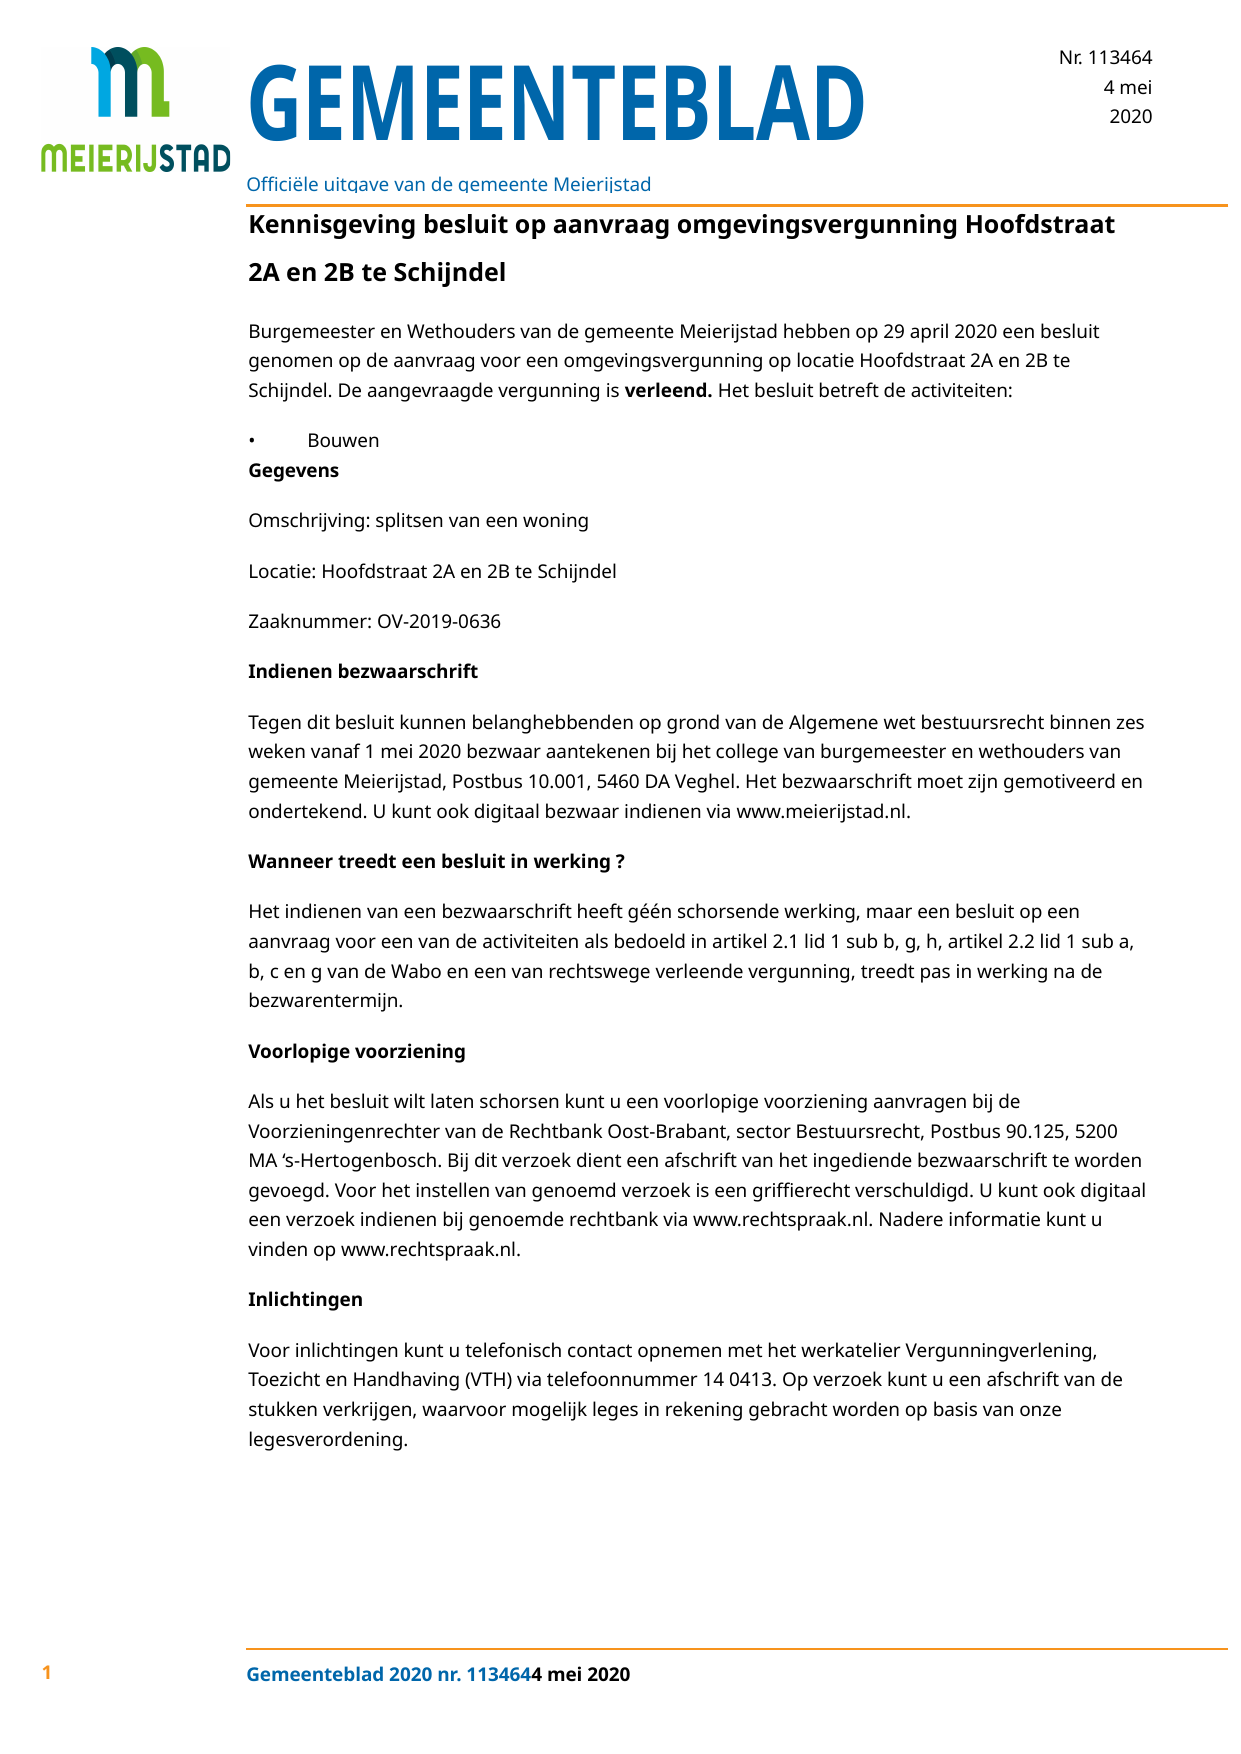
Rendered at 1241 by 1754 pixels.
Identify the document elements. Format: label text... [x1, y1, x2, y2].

text Voorlopige voorziening [248, 1038, 1152, 1064]
text Voor inlichtingen kunt u telefonisch contact opnemen met het werkatelier Vergunningverlening, Toezicht en Handhaving (VTH) via telefoonnummer 14 0413. Op verzoek kunt u een afschrift van de stukken verkrijgen, waarvoor mogelijk leges in rekening gebracht worden op basis van onze legesverordening. [248, 1337, 1152, 1452]
text Als u het besluit wilt laten schorsen kunt u een voorlopige voorziening aanvragen bij de Voorzieningenrechter van de Rechtbank Oost-Brabant, sector Bestuursrecht, Postbus 90.125, 5200 MA ‘s-Hertogenbosch. Bij dit verzoek dient een afschrift van het ingediende bezwaarschrift te worden gevoegd. Voor het instellen van genoemd verzoek is een griffierecht verschuldigd. U kunt ook digitaal een verzoek indienen bij genoemde rechtbank via www.rechtspraak.nl. Nadere informatie kunt u vinden op www.rechtspraak.nl. [248, 1088, 1152, 1262]
text Zaaknummer: OV-2019-0636 [248, 608, 1152, 634]
text Gegevens [248, 457, 1152, 483]
text Wanneer treedt een besluit in werking ? [248, 848, 1152, 874]
text Kennisgeving besluit op aanvraag omgevingsvergunning Hoofdstraat 2A en 2B te Schijndel [248, 207, 1152, 288]
text Inlichtingen [248, 1287, 1152, 1312]
text Omschrijving: splitsen van een woning [248, 507, 1152, 533]
list Bouwen [248, 427, 1152, 453]
text Het indienen van een bezwaarschrift heeft géén schorsende werking, maar een besluit op een aanvraag voor een van de activiteiten als bedoeld in artikel 2.1 lid 1 sub b, g, h, artikel 2.2 lid 1 sub a, b, c en g van de Wabo en een van rechtswege verleende vergunning, treedt pas in werking na de bezwarentermijn. [248, 899, 1152, 1013]
text Indienen bezwaarschrift [248, 659, 1152, 684]
text Locatie: Hoofdstraat 2A en 2B te Schijndel [248, 558, 1152, 584]
text Tegen dit besluit kunnen belanghebbenden op grond van de Algemene wet bestuursrecht binnen zes weken vanaf 1 mei 2020 bezwaar aantekenen bij het college van burgemeester en wethouders van gemeente Meierijstad, Postbus 10.001, 5460 DA Veghel. Het bezwaarschrift moet zijn gemotiveerd en ondertekend. U kunt ook digitaal bezwaar indienen via www.meierijstad.nl. [248, 709, 1152, 824]
text Burgemeester en Wethouders van de gemeente Meierijstad hebben op 29 april 2020 een besluit genomen op de aanvraag voor een omgevingsvergunning op locatie Hoofdstraat 2A en 2B te Schijndel. De aangevraagde vergunning is verleend. Het besluit betreft de activiteiten: [248, 318, 1152, 403]
picture [41, 47, 231, 172]
